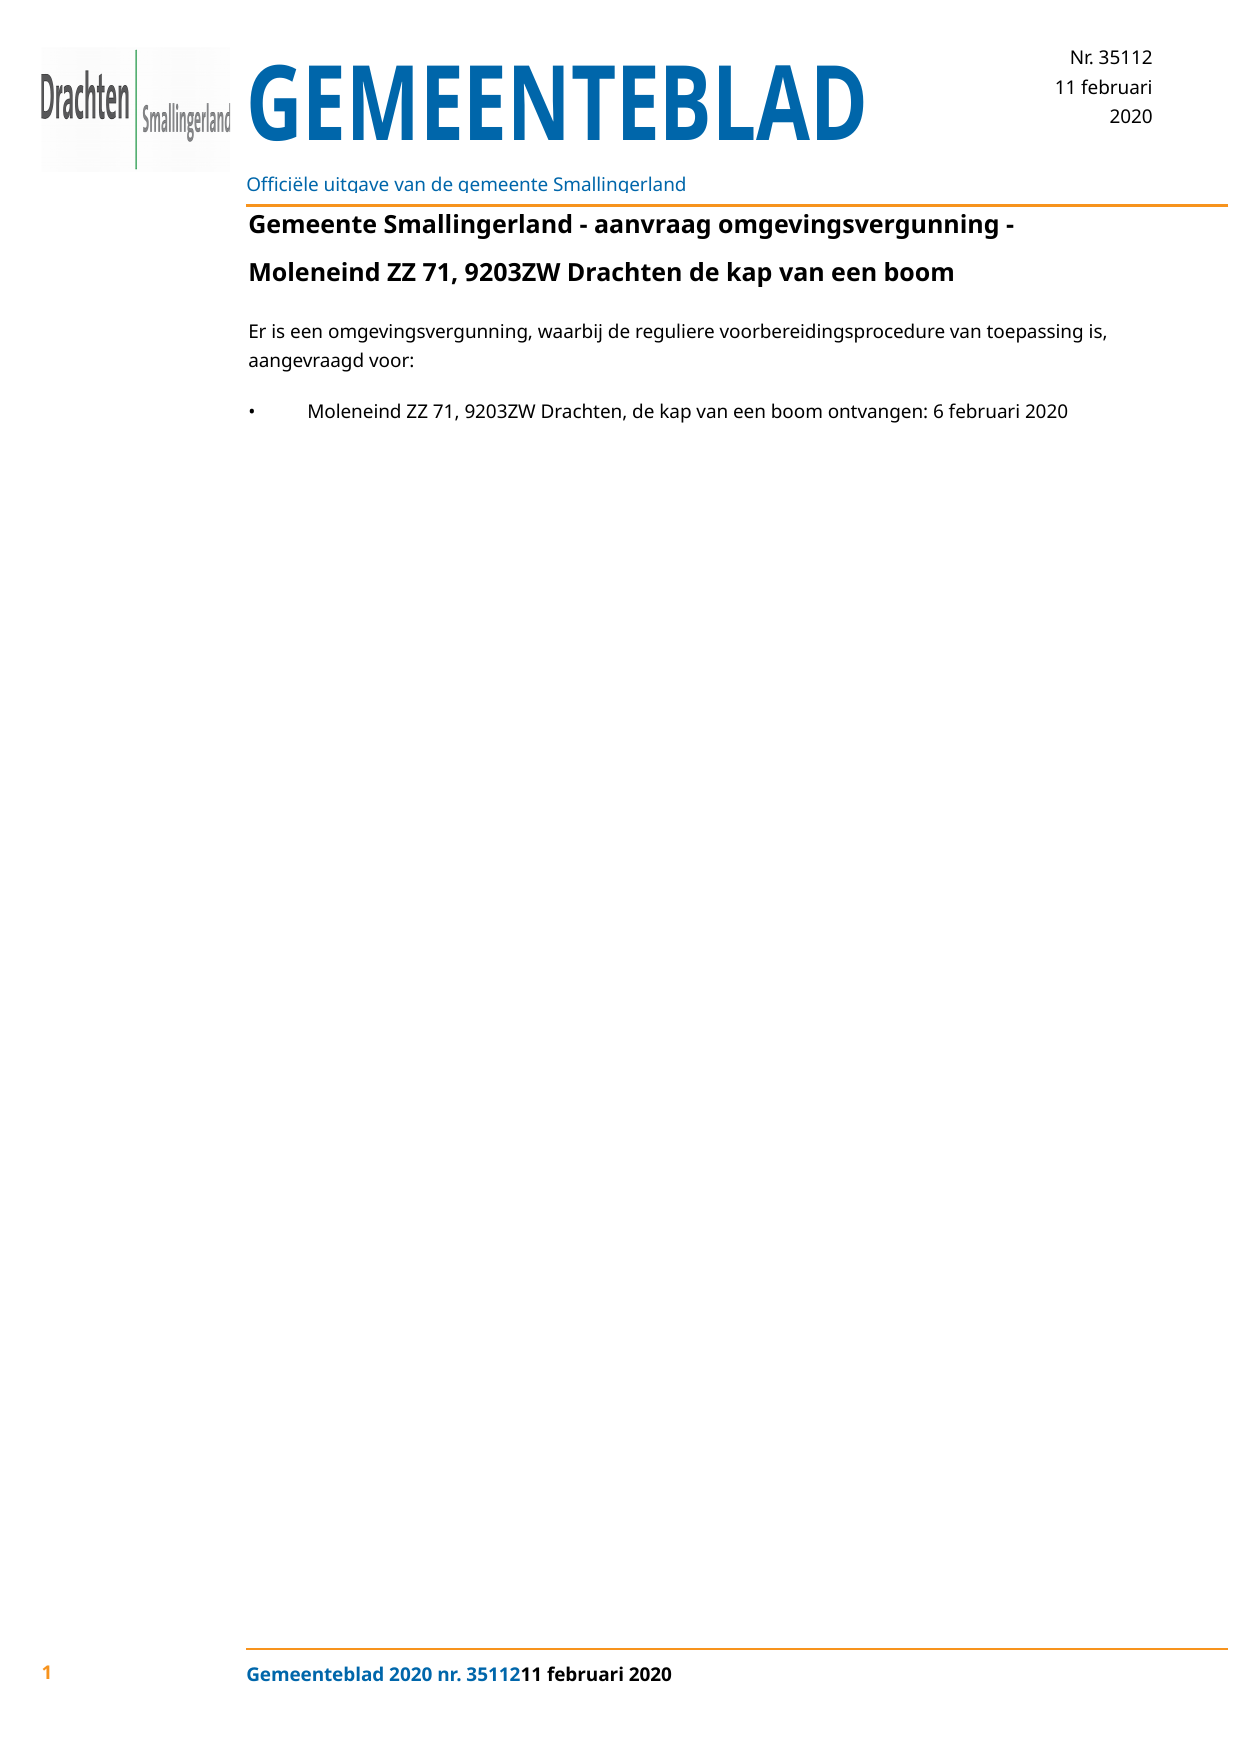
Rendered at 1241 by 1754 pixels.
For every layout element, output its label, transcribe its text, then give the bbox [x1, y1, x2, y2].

text Gemeente Smallingerland - aanvraag omgevingsvergunning - Moleneind ZZ 71, 9203ZW Drachten de kap van een boom [248, 207, 1152, 288]
picture [41, 47, 231, 172]
text Er is een omgevingsvergunning, waarbij de reguliere voorbereidingsprocedure van toepassing is, aangevraagd voor: [248, 318, 1152, 373]
list Moleneind ZZ 71, 9203ZW Drachten, de kap van een boom ontvangen: 6 februari 2020 [248, 398, 1152, 424]
